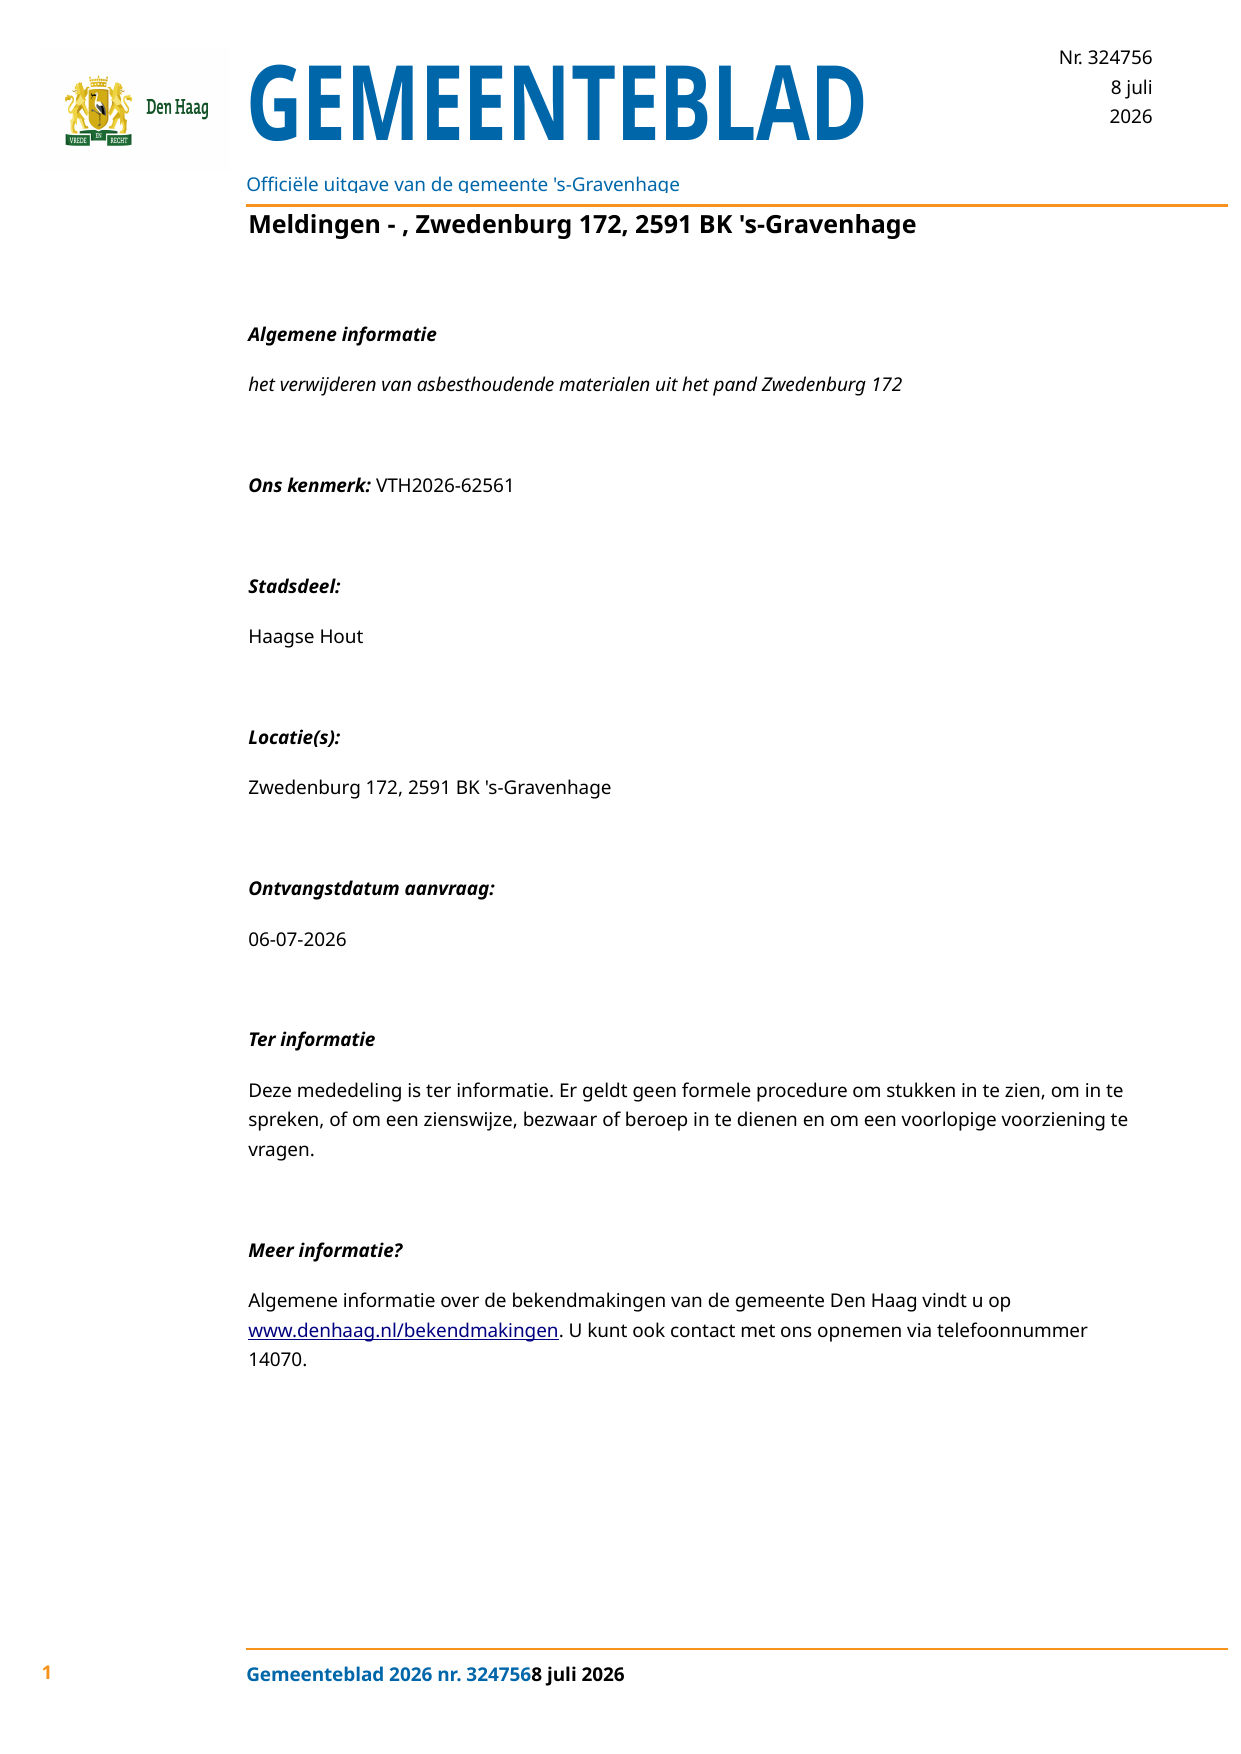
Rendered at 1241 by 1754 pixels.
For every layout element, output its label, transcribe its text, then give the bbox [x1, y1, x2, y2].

text Haagse Hout [248, 623, 1152, 649]
text Deze mededeling is ter informatie. Er geldt geen formele procedure om stukken in te zien, om in te spreken, of om een zienswijze, bezwaar of beroep in te dienen en om een voorlopige voorziening te vragen. [248, 1077, 1152, 1162]
text Ontvangstdatum aanvraag: [248, 875, 1152, 901]
text Zwedenburg 172, 2591 BK 's-Gravenhage [248, 774, 1152, 800]
text Algemene informatie [248, 321, 1152, 346]
text Meldingen - , Zwedenburg 172, 2591 BK 's-Gravenhage [248, 207, 1152, 241]
text Stadsdeel: [248, 573, 1152, 598]
text Ter informatie [248, 1027, 1152, 1052]
text Algemene informatie over de bekendmakingen van de gemeente Den Haag vindt u op www.denhaag.nl/bekendmakingen. U kunt ook contact met ons opnemen via telefoonnummer 14070. [248, 1287, 1152, 1372]
text Meer informatie? [248, 1237, 1152, 1263]
text het verwijderen van asbesthoudende materialen uit het pand Zwedenburg 172 [248, 371, 1152, 397]
picture [41, 47, 231, 172]
text 06-07-2026 [248, 926, 1152, 951]
text Ons kenmerk: VTH2026-62561 [248, 472, 1152, 498]
text Locatie(s): [248, 724, 1152, 750]
